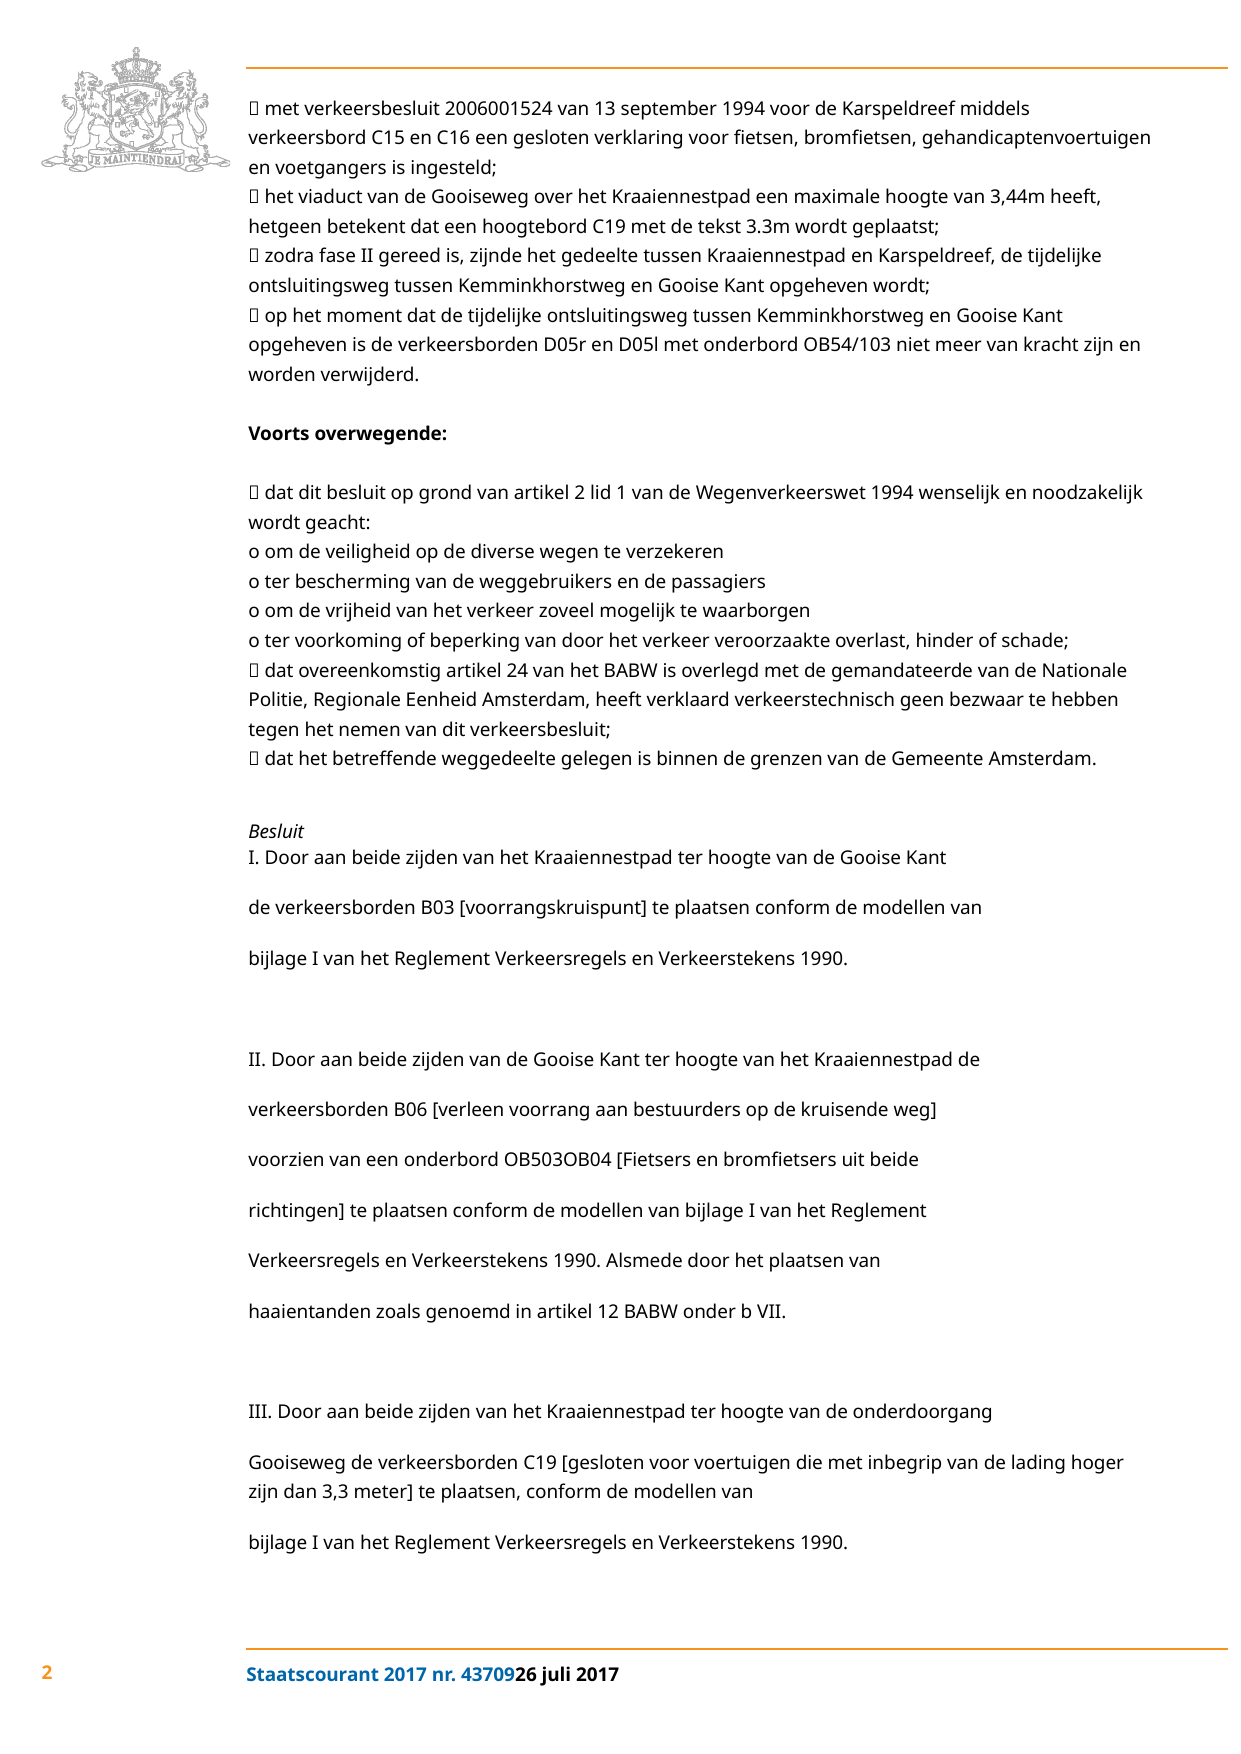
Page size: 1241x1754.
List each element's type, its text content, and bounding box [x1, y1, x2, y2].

text verkeersborden B06 [verleen voorrang aan bestuurders op de kruisende weg] [248, 1096, 1152, 1122]
text I. Door aan beide zijden van het Kraaiennestpad ter hoogte van de Gooise Kant [248, 844, 1152, 870]
text Voorts overwegende: [248, 420, 1152, 446]
text o om de veiligheid op de diverse wegen te verzekeren [248, 538, 1152, 564]
text III. Door aan beide zijden van het Kraaiennestpad ter hoogte van de onderdoorgang [248, 1399, 1152, 1424]
text  met verkeersbesluit 2006001524 van 13 september 1994 voor de Karspeldreef middels verkeersbord C15 en C16 een gesloten verklaring voor fietsen, bromfietsen, gehandicaptenvoertuigen en voetgangers is ingesteld; [248, 95, 1152, 180]
text Verkeersregels en Verkeerstekens 1990. Alsmede door het plaatsen van [248, 1247, 1152, 1273]
text  dat het betreffende weggedeelte gelegen is binnen de grenzen van de Gemeente Amsterdam. [248, 746, 1152, 771]
picture [41, 47, 231, 172]
text haaientanden zoals genoemd in artikel 12 BABW onder b VII. [248, 1298, 1152, 1323]
text  het viaduct van de Gooiseweg over het Kraaiennestpad een maximale hoogte van 3,44m heeft, hetgeen betekent dat een hoogtebord C19 met de tekst 3.3m wordt geplaatst; [248, 183, 1152, 239]
text II. Door aan beide zijden van de Gooise Kant ter hoogte van het Kraaiennestpad de [248, 1046, 1152, 1071]
text Gooiseweg de verkeersborden C19 [gesloten voor voertuigen die met inbegrip van de lading hoger zijn dan 3,3 meter] te plaatsen, conform de modellen van [248, 1449, 1152, 1504]
text Besluit [248, 818, 1152, 844]
text bijlage I van het Reglement Verkeersregels en Verkeerstekens 1990. [248, 1529, 1152, 1555]
text bijlage I van het Reglement Verkeersregels en Verkeerstekens 1990. [248, 945, 1152, 971]
text  op het moment dat de tijdelijke ontsluitingsweg tussen Kemminkhorstweg en Gooise Kant opgeheven is de verkeersborden D05r en D05l met onderbord OB54/103 niet meer van kracht zijn en worden verwijderd. [248, 302, 1152, 387]
text  zodra fase II gereed is, zijnde het gedeelte tussen Kraaiennestpad en Karspeldreef, de tijdelijke ontsluitingsweg tussen Kemminkhorstweg en Gooise Kant opgeheven wordt; [248, 243, 1152, 298]
text de verkeersborden B03 [voorrangskruispunt] te plaatsen conform de modellen van [248, 894, 1152, 920]
text o ter voorkoming of beperking van door het verkeer veroorzaakte overlast, hinder of schade; [248, 627, 1152, 653]
text  dat overeenkomstig artikel 24 van het BABW is overlegd met de gemandateerde van de Nationale Politie, Regionale Eenheid Amsterdam, heeft verklaard verkeerstechnisch geen bezwaar te hebben tegen het nemen van dit verkeersbesluit; [248, 657, 1152, 742]
text  dat dit besluit op grond van artikel 2 lid 1 van de Wegenverkeerswet 1994 wenselijk en noodzakelijk wordt geacht: [248, 479, 1152, 535]
text richtingen] te plaatsen conform de modellen van bijlage I van het Reglement [248, 1197, 1152, 1223]
text o ter bescherming van de weggebruikers en de passagiers [248, 568, 1152, 594]
text voorzien van een onderbord OB503OB04 [Fietsers en bromfietsers uit beide [248, 1147, 1152, 1172]
text o om de vrijheid van het verkeer zoveel mogelijk te waarborgen [248, 598, 1152, 623]
